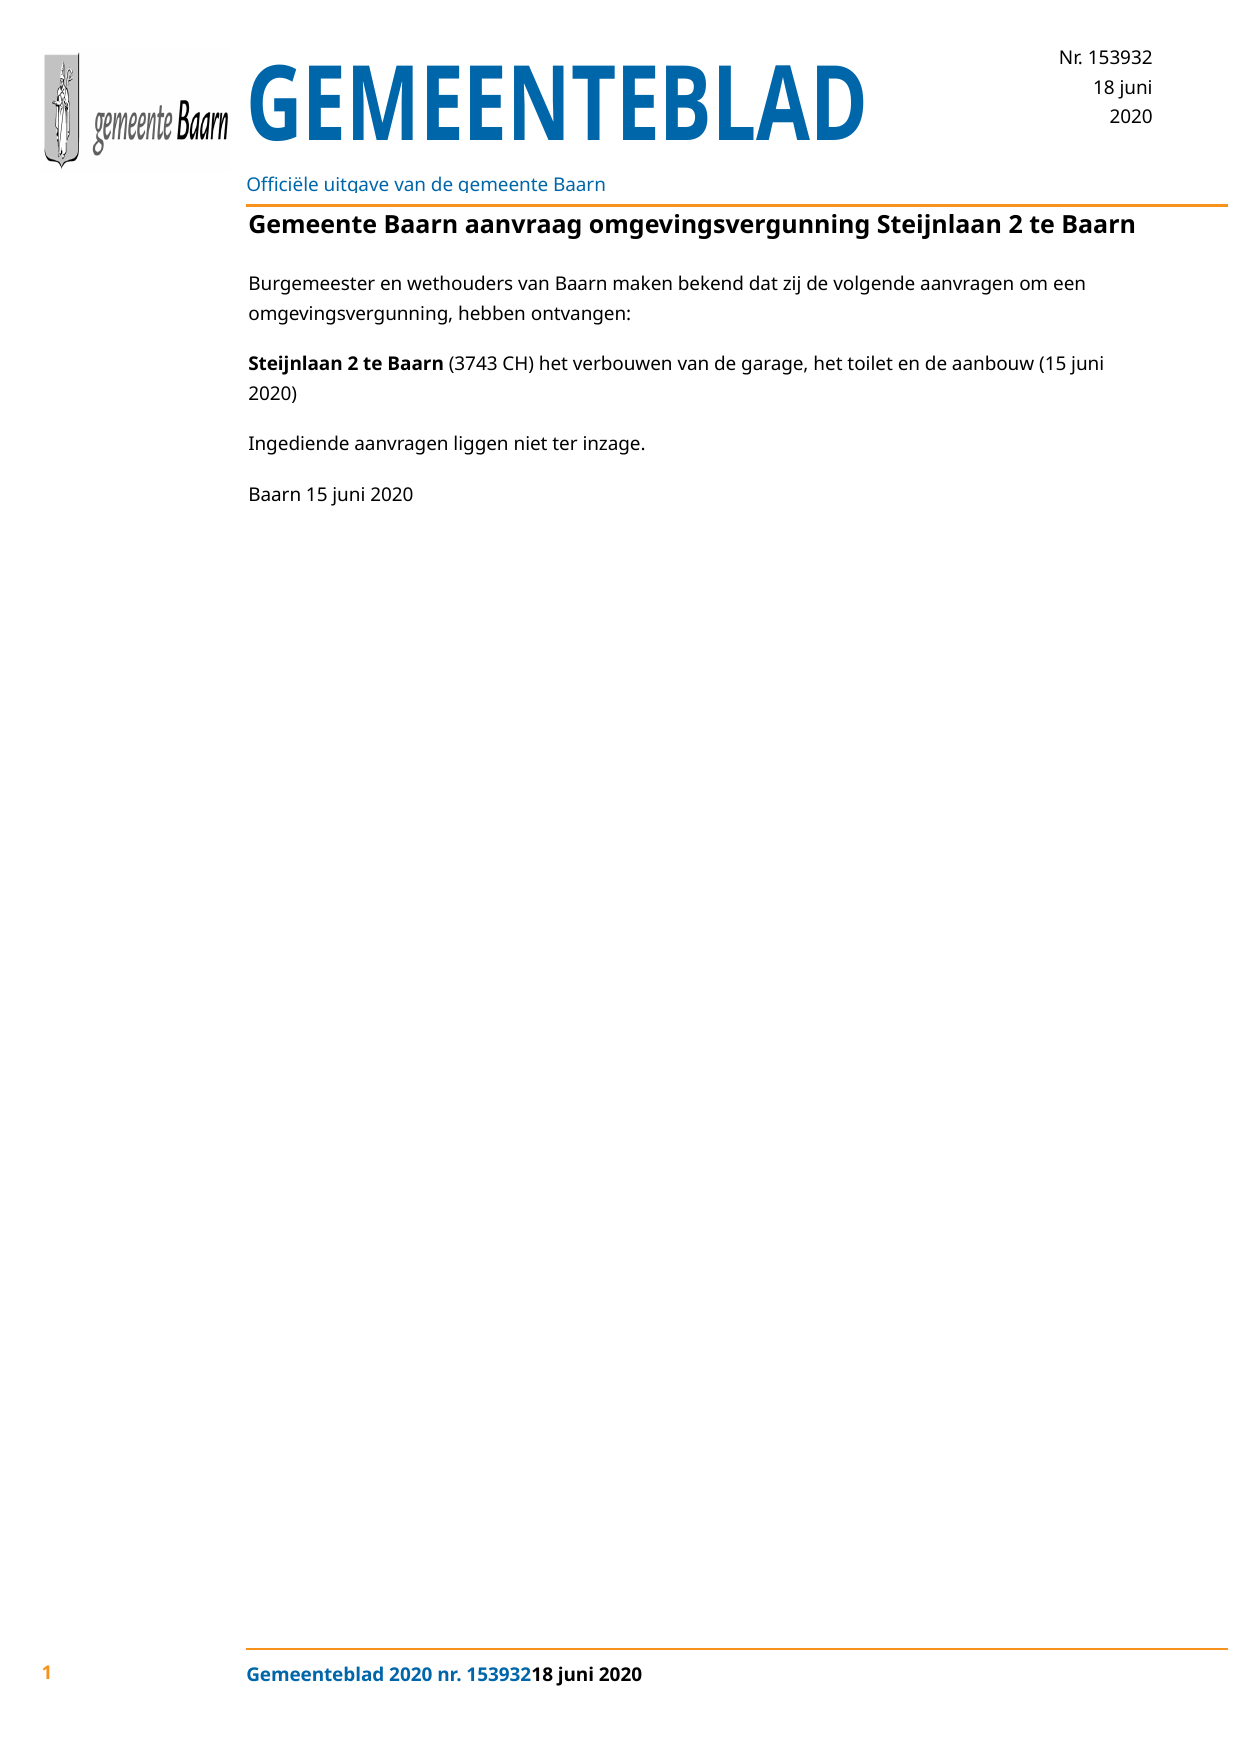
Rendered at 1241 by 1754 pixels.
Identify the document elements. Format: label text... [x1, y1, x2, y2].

text Burgemeester en wethouders van Baarn maken bekend dat zij de volgende aanvragen om een omgevingsvergunning, hebben ontvangen: [248, 270, 1152, 326]
text Steijnlaan 2 te Baarn (3743 CH) het verbouwen van de garage, het toilet en de aanbouw (15 juni 2020) [248, 350, 1152, 406]
picture [41, 47, 231, 172]
text Ingediende aanvragen liggen niet ter inzage. [248, 430, 1152, 456]
text Gemeente Baarn aanvraag omgevingsvergunning Steijnlaan 2 te Baarn [248, 207, 1152, 241]
text Baarn 15 juni 2020 [248, 481, 1152, 506]
